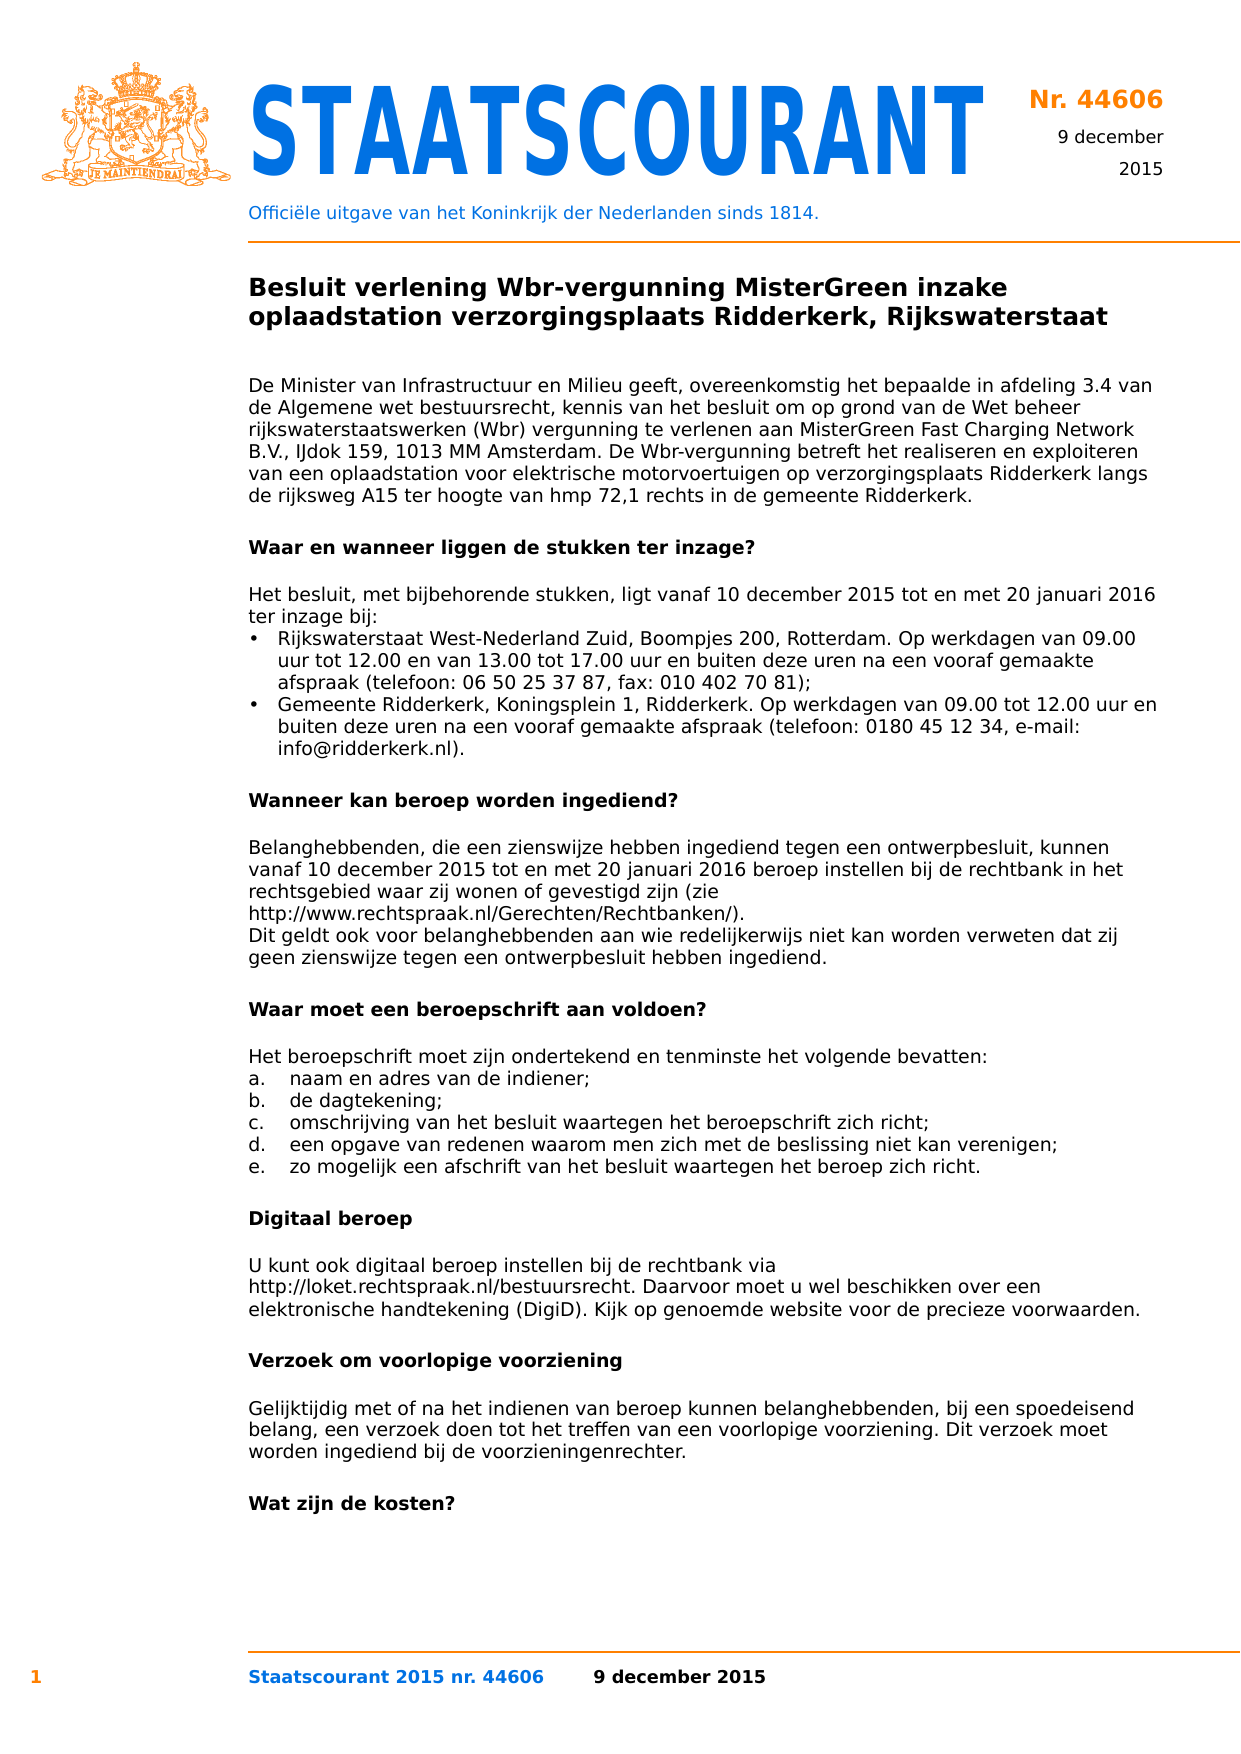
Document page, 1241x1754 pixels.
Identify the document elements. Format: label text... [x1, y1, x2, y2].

text d. een opgave van redenen waarom men zich met de beslissing niet kan verenigen; [248, 1133, 1163, 1156]
subtitle Wat zijn de kosten? [248, 1493, 1163, 1515]
text Dit geldt ook voor belanghebbenden aan wie redelijkerwijs niet kan worden verweten dat zij geen zienswijze tegen een ontwerpbesluit hebben ingediend. [248, 925, 1163, 969]
table_cell Officiële uitgave van het Koninkrijk der Nederlanden sinds 1814. [248, 203, 1240, 241]
text Het besluit, met bijbehorende stukken, ligt vanaf 10 december 2015 tot en met 20 januari 2016 ter inzage bij: [248, 584, 1163, 628]
subtitle Besluit verlening Wbr-vergunning MisterGreen inzake oplaadstation verzorgingsplaats Ridderkerk, Rijkswaterstaat [248, 273, 1163, 331]
text Gelijktijdig met of na het indienen van beroep kunnen belanghebbenden, bij een spoedeisend belang, een verzoek doen tot het treffen van een voorlopige voorziening. Dit verzoek moet worden ingediend bij de voorzieningenrechter. [248, 1397, 1163, 1463]
text U kunt ook digitaal beroep instellen bij de rechtbank via http://loket.rechtspraak.nl/bestuursrecht. Daarvoor moet u wel beschikken over een elektronische handtekening (DigiD). Kijk op genoemde website voor de precieze voorwaarden. [248, 1254, 1163, 1320]
picture [41, 62, 231, 186]
text • Gemeente Ridderkerk, Koningsplein 1, Ridderkerk. Op werkdagen van 09.00 tot 12.00 uur en buiten deze uren na een vooraf gemaakte afspraak (telefoon: 0180 45 12 34, e-mail: info@ridderkerk.nl). [248, 694, 1163, 760]
subtitle Verzoek om voorlopige voorziening [248, 1350, 1163, 1372]
text b. de dagtekening; [248, 1089, 1163, 1112]
text c. omschrijving van het besluit waartegen het beroepschrift zich richt; [248, 1112, 1163, 1133]
subtitle Wanneer kan beroep worden ingediend? [248, 790, 1163, 812]
subtitle Waar en wanneer liggen de stukken ter inzage? [248, 537, 1163, 559]
text a. naam en adres van de indiener; [248, 1068, 1163, 1089]
text • Rijkswaterstaat West-Nederland Zuid, Boompjes 200, Rotterdam. Op werkdagen van 09.00 uur tot 12.00 en van 13.00 tot 17.00 uur en buiten deze uren na een vooraf gemaakte afspraak (telefoon: 06 50 25 37 87, fax: 010 402 70 81); [248, 628, 1163, 694]
table_header [25, 62, 248, 241]
table_cell 2015 [998, 153, 1240, 203]
text e. zo mogelijk een afschrift van het besluit waartegen het beroep zich richt. [248, 1156, 1163, 1177]
table_header Nr. 44606 [998, 62, 1240, 121]
text De Minister van Infrastructuur en Milieu geeft, overeenkomstig het bepaalde in afdeling 3.4 van de Algemene wet bestuursrecht, kennis van het besluit om op grond van de Wet beheer rijkswaterstaatswerken (Wbr) vergunning te verlenen aan MisterGreen Fast Charging Network B.V., IJdok 159, 1013 MM Amsterdam. De Wbr-vergunning betreft het realiseren en exploiteren van een oplaadstation voor elektrische motorvoertuigen op verzorgingsplaats Ridderkerk langs de rijksweg A15 ter hoogte van hmp 72,1 rechts in de gemeente Ridderkerk. [248, 375, 1163, 507]
subtitle Digitaal beroep [248, 1207, 1163, 1229]
text Het beroepschrift moet zijn ondertekend en tenminste het volgende bevatten: [248, 1046, 1163, 1068]
table_header STAATSCOURANT [248, 62, 998, 203]
subtitle Waar moet een beroepschrift aan voldoen? [248, 999, 1163, 1021]
text Belanghebbenden, die een zienswijze hebben ingediend tegen een ontwerpbesluit, kunnen vanaf 10 december 2015 tot en met 20 januari 2016 beroep instellen bij de rechtbank in het rechtsgebied waar zij wonen of gevestigd zijn (zie http://www.rechtspraak.nl/Gerechten/Rechtbanken/). [248, 837, 1163, 925]
table_cell 9 december [998, 121, 1240, 153]
